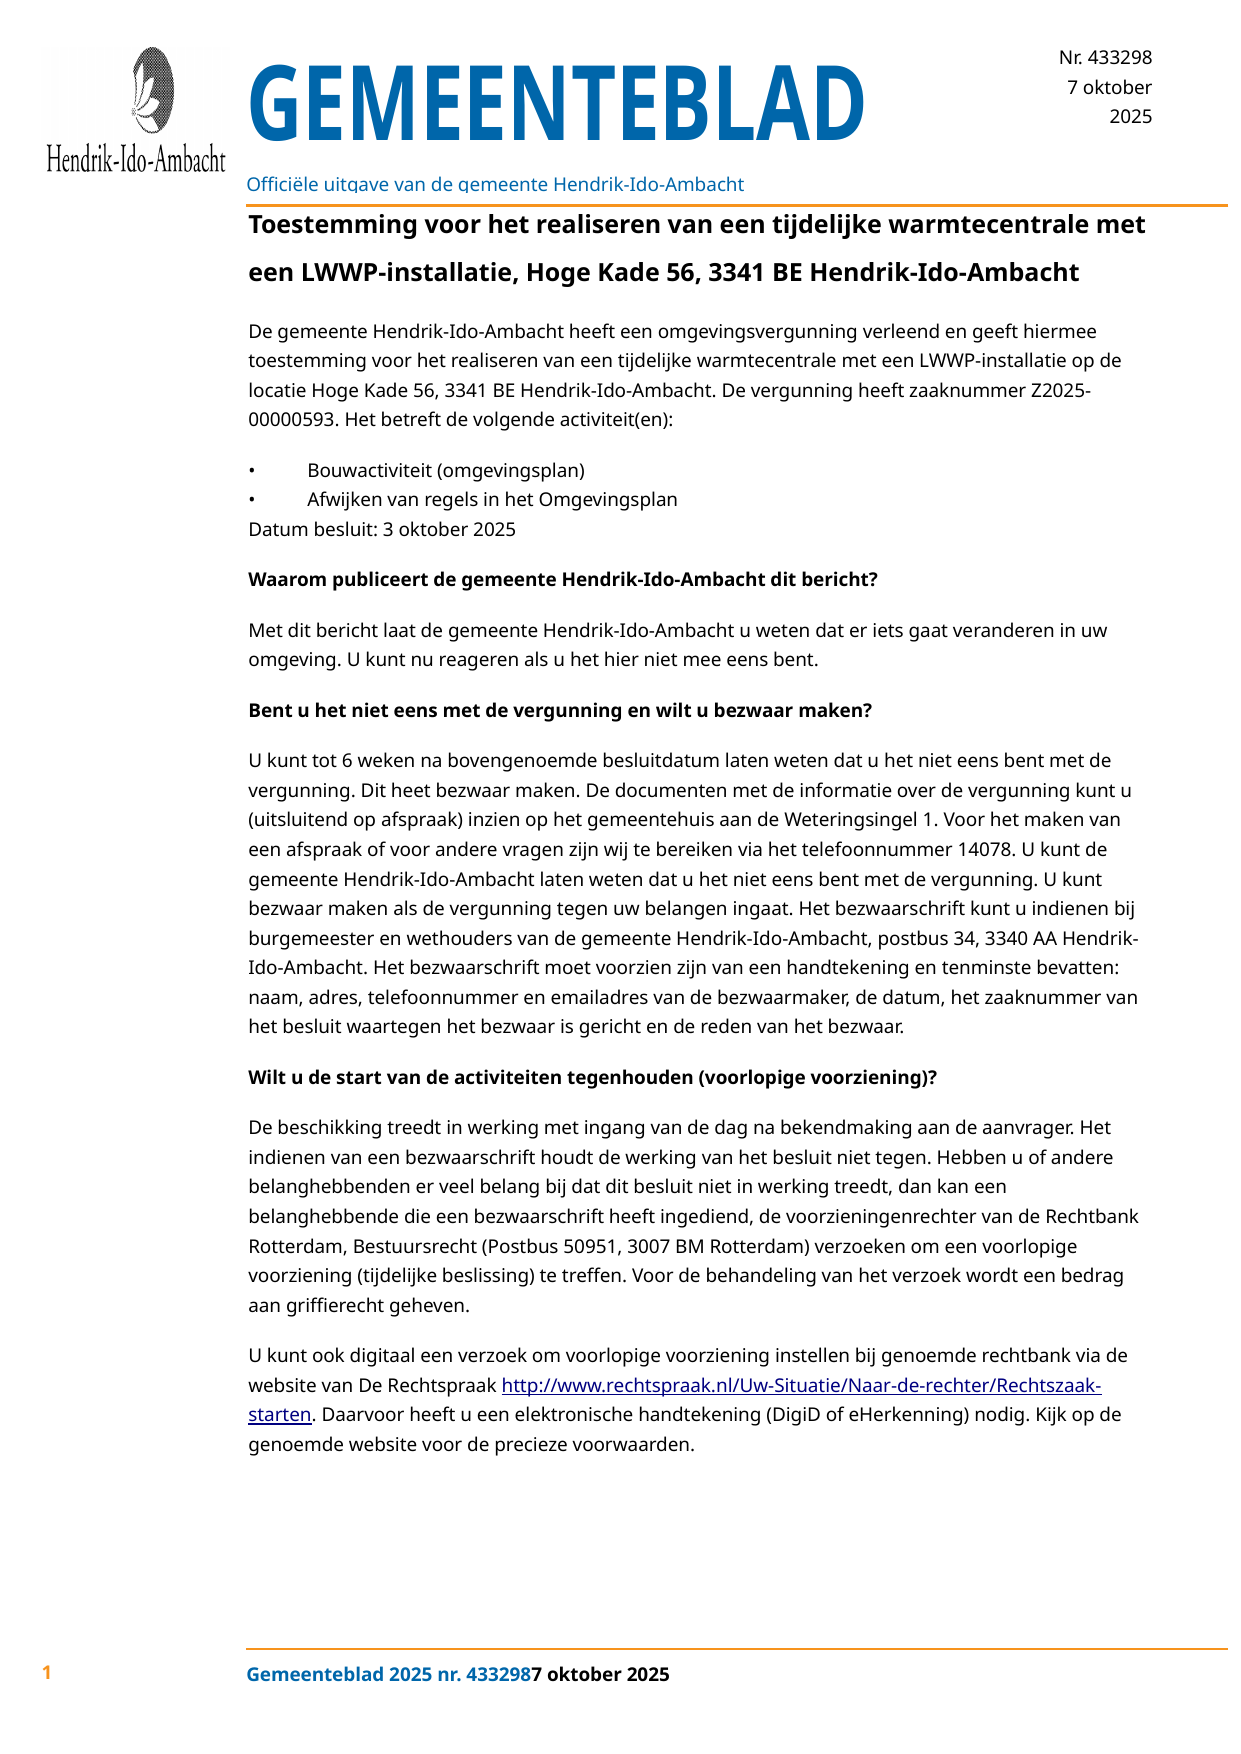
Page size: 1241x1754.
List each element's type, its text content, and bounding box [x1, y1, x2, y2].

text Bent u het niet eens met de vergunning en wilt u bezwaar maken? [248, 697, 1152, 723]
text U kunt tot 6 weken na bovengenoemde besluitdatum laten weten dat u het niet eens bent met de vergunning. Dit heet bezwaar maken. De documenten met de informatie over de vergunning kunt u (uitsluitend op afspraak) inzien op het gemeentehuis aan de Weteringsingel 1. Voor het maken van een afspraak of voor andere vragen zijn wij te bereiken via het telefoonnummer 14078. U kunt de gemeente Hendrik-Ido-Ambacht laten weten dat u het niet eens bent met de vergunning. U kunt bezwaar maken als de vergunning tegen uw belangen ingaat. Het bezwaarschrift kunt u indienen bij burgemeester en wethouders van de gemeente Hendrik-Ido-Ambacht, postbus 34, 3340 AA Hendrik-Ido-Ambacht. Het bezwaarschrift moet voorzien zijn van een handtekening en tenminste bevatten: naam, adres, telefoonnummer en emailadres van de bezwaarmaker, de datum, het zaaknummer van het besluit waartegen het bezwaar is gericht en de reden van het bezwaar. [248, 747, 1152, 1039]
picture [41, 47, 231, 172]
text Met dit bericht laat de gemeente Hendrik-Ido-Ambacht u weten dat er iets gaat veranderen in uw omgeving. U kunt nu reageren als u het hier niet mee eens bent. [248, 617, 1152, 672]
text Wilt u de start van de activiteiten tegenhouden (voorlopige voorziening)? [248, 1064, 1152, 1090]
text Waarom publiceert de gemeente Hendrik-Ido-Ambacht dit bericht? [248, 567, 1152, 592]
text De gemeente Hendrik-Ido-Ambacht heeft een omgevingsvergunning verleend en geeft hiermee toestemming voor het realiseren van een tijdelijke warmtecentrale met een LWWP-installatie op de locatie Hoge Kade 56, 3341 BE Hendrik-Ido-Ambacht. De vergunning heeft zaaknummer Z2025-00000593. Het betreft de volgende activiteit(en): [248, 318, 1152, 432]
text U kunt ook digitaal een verzoek om voorlopige voorziening instellen bij genoemde rechtbank via de website van De Rechtspraak http://www.rechtspraak.nl/Uw-Situatie/Naar-de-rechter/Rechtszaak-starten. Daarvoor heeft u een elektronische handtekening (DigiD of eHerkenning) nodig. Kijk op de genoemde website voor de precieze voorwaarden. [248, 1342, 1152, 1457]
list Bouwactiviteit (omgevingsplan) [248, 457, 1152, 483]
list Afwijken van regels in het Omgevingsplan [248, 487, 1152, 512]
text Toestemming voor het realiseren van een tijdelijke warmtecentrale met een LWWP-installatie, Hoge Kade 56, 3341 BE Hendrik-Ido-Ambacht [248, 207, 1152, 288]
text De beschikking treedt in werking met ingang van de dag na bekendmaking aan de aanvrager. Het indienen van een bezwaarschrift houdt de werking van het besluit niet tegen. Hebben u of andere belanghebbenden er veel belang bij dat dit besluit niet in werking treedt, dan kan een belanghebbende die een bezwaarschrift heeft ingediend, de voorzieningenrechter van de Rechtbank Rotterdam, Bestuursrecht (Postbus 50951, 3007 BM Rotterdam) verzoeken om een voorlopige voorziening (tijdelijke beslissing) te treffen. Voor de behandeling van het verzoek wordt een bedrag aan griffierecht geheven. [248, 1114, 1152, 1318]
text Datum besluit: 3 oktober 2025 [248, 516, 1152, 542]
